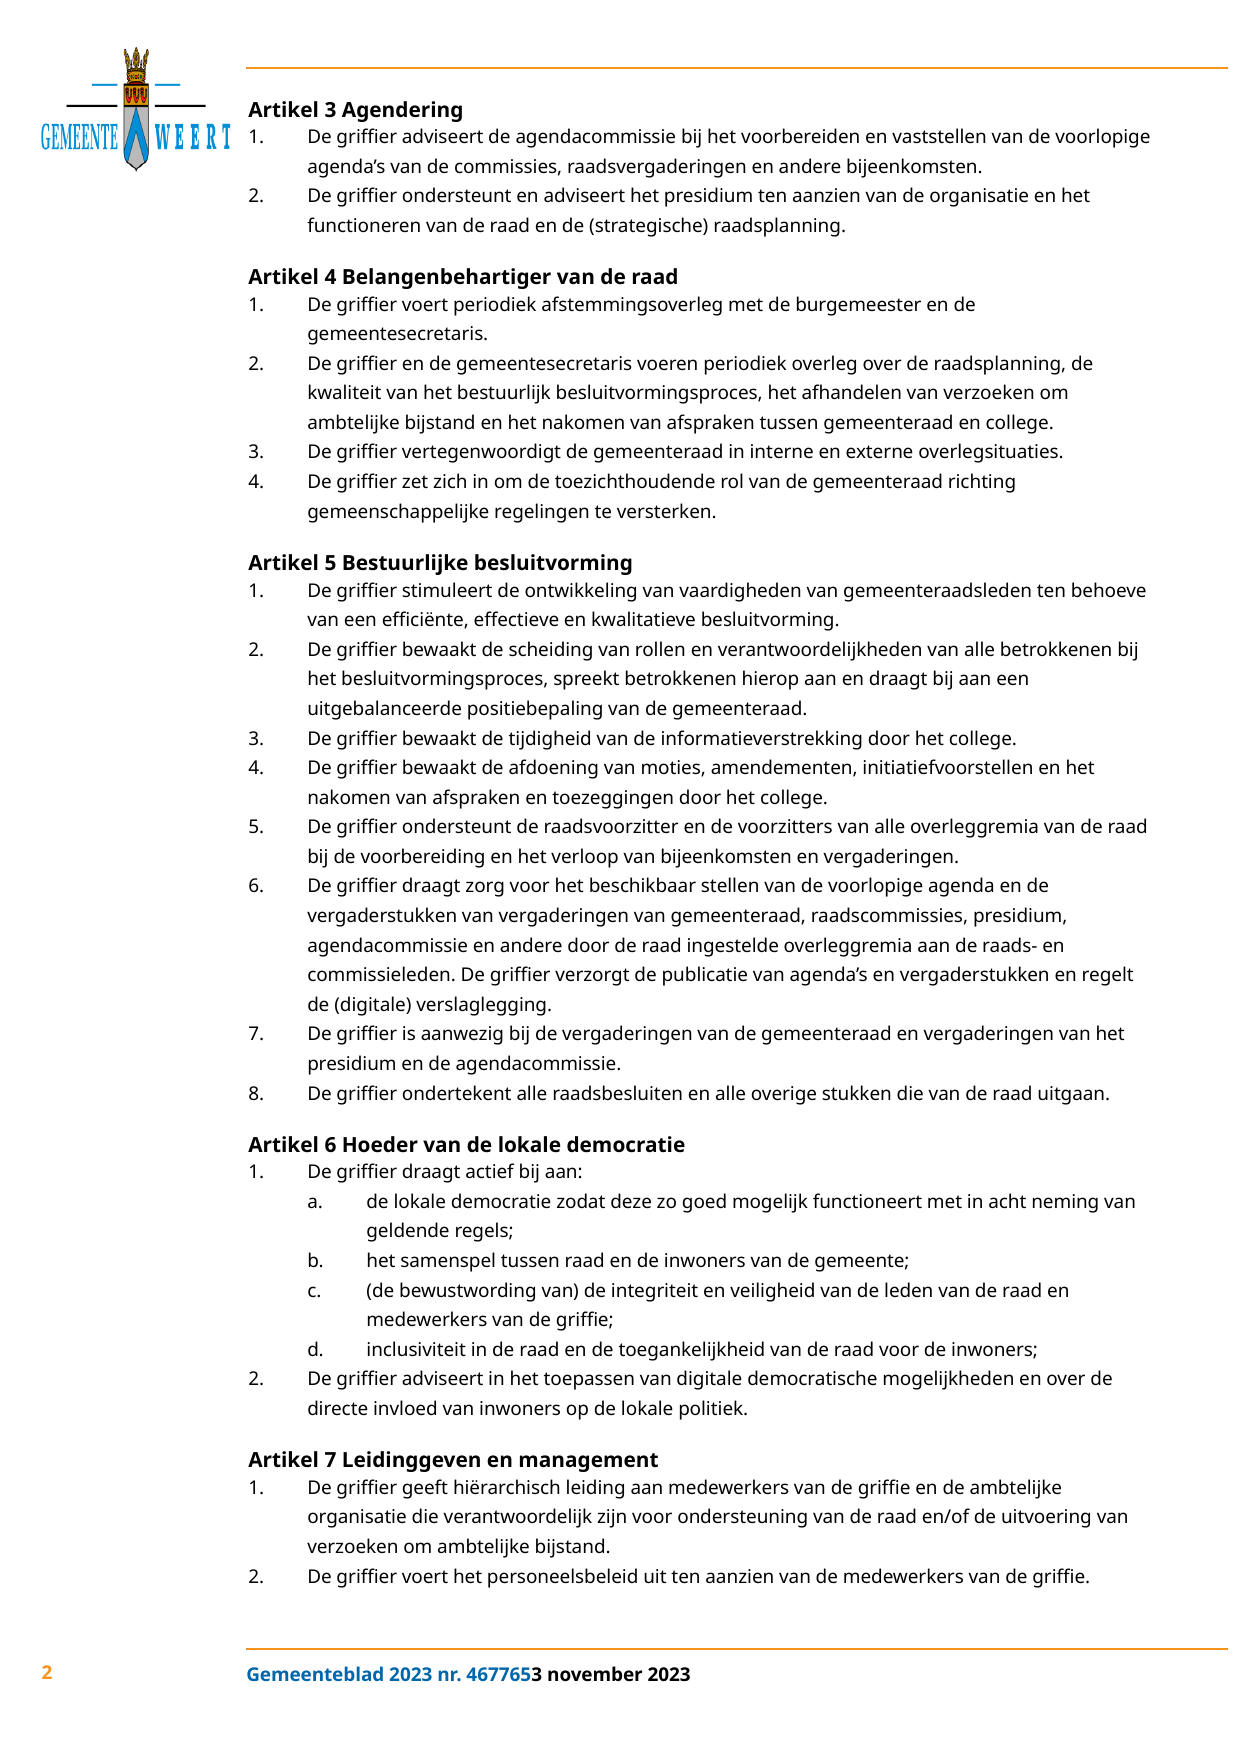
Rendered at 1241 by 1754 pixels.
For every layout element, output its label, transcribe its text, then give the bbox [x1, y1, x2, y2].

list de lokale democratie zodat deze zo goed mogelijk functioneert met in acht neming van geldende regels; [307, 1188, 1152, 1243]
text Artikel 7 Leidinggeven en management [248, 1446, 1152, 1474]
list inclusiviteit in de raad en de toegankelijkheid van de raad voor de inwoners; [307, 1336, 1152, 1362]
list De griffier adviseert de agendacommissie bij het voorbereiden en vaststellen van de voorlopige agenda’s van de commissies, raadsvergaderingen en andere bijeenkomsten. [248, 123, 1152, 178]
list De griffier zet zich in om de toezichthoudende rol van de gemeenteraad richting gemeenschappelijke regelingen te versterken. [248, 468, 1152, 524]
list De griffier ondertekent alle raadsbesluiten en alle overige stukken die van de raad uitgaan. [248, 1080, 1152, 1105]
list De griffier stimuleert de ontwikkeling van vaardigheden van gemeenteraadsleden ten behoeve van een efficiënte, effectieve en kwalitatieve besluitvorming. [248, 577, 1152, 632]
list De griffier voert periodiek afstemmingsoverleg met de burgemeester en de gemeentesecretaris. [248, 291, 1152, 346]
list De griffier voert het personeelsbeleid uit ten aanzien van de medewerkers van de griffie. [248, 1563, 1152, 1588]
list De griffier adviseert in het toepassen van digitale democratische mogelijkheden en over de directe invloed van inwoners op de lokale politiek. [248, 1366, 1152, 1421]
text Artikel 3 Agendering [248, 95, 1152, 123]
list De griffier bewaakt de afdoening van moties, amendementen, initiatiefvoorstellen en het nakomen van afspraken en toezeggingen door het college. [248, 754, 1152, 809]
list De griffier ondersteunt de raadsvoorzitter en de voorzitters van alle overleggremia van de raad bij de voorbereiding en het verloop van bijeenkomsten en vergaderingen. [248, 813, 1152, 869]
text Artikel 6 Hoeder van de lokale democratie [248, 1130, 1152, 1158]
list De griffier ondersteunt en adviseert het presidium ten aanzien van de organisatie en het functioneren van de raad en de (strategische) raadsplanning. [248, 182, 1152, 238]
list De griffier geeft hiërarchisch leiding aan medewerkers van de griffie en de ambtelijke organisatie die verantwoordelijk zijn voor ondersteuning van de raad en/of de uitvoering van verzoeken om ambtelijke bijstand. [248, 1474, 1152, 1559]
list De griffier draagt zorg voor het beschikbaar stellen van de voorlopige agenda en de vergaderstukken van vergaderingen van gemeenteraad, raadscommissies, presidium, agendacommissie en andere door de raad ingestelde overleggremia aan de raads- en commissieleden. De griffier verzorgt de publicatie van agenda’s en vergaderstukken en regelt de (digitale) verslaglegging. [248, 873, 1152, 1017]
text Artikel 5 Bestuurlijke besluitvorming [248, 548, 1152, 577]
text Artikel 4 Belangenbehartiger van de raad [248, 262, 1152, 291]
list De griffier en de gemeentesecretaris voeren periodiek overleg over de raadsplanning, de kwaliteit van het bestuurlijk besluitvormingsproces, het afhandelen van verzoeken om ambtelijke bijstand en het nakomen van afspraken tussen gemeenteraad en college. [248, 350, 1152, 435]
list De griffier is aanwezig bij de vergaderingen van de gemeenteraad en vergaderingen van het presidium en de agendacommissie. [248, 1021, 1152, 1076]
list De griffier bewaakt de tijdigheid van de informatieverstrekking door het college. [248, 725, 1152, 750]
list (de bewustwording van) de integriteit en veiligheid van de leden van de raad en medewerkers van de griffie; [307, 1277, 1152, 1332]
picture [41, 47, 231, 172]
list De griffier draagt actief bij aan: [248, 1158, 1152, 1184]
list De griffier vertegenwoordigt de gemeenteraad in interne en externe overlegsituaties. [248, 439, 1152, 464]
list het samenspel tussen raad en de inwoners van de gemeente; [307, 1247, 1152, 1273]
list De griffier bewaakt de scheiding van rollen en verantwoordelijkheden van alle betrokkenen bij het besluitvormingsproces, spreekt betrokkenen hierop aan en draagt bij aan een uitgebalanceerde positiebepaling van de gemeenteraad. [248, 636, 1152, 721]
